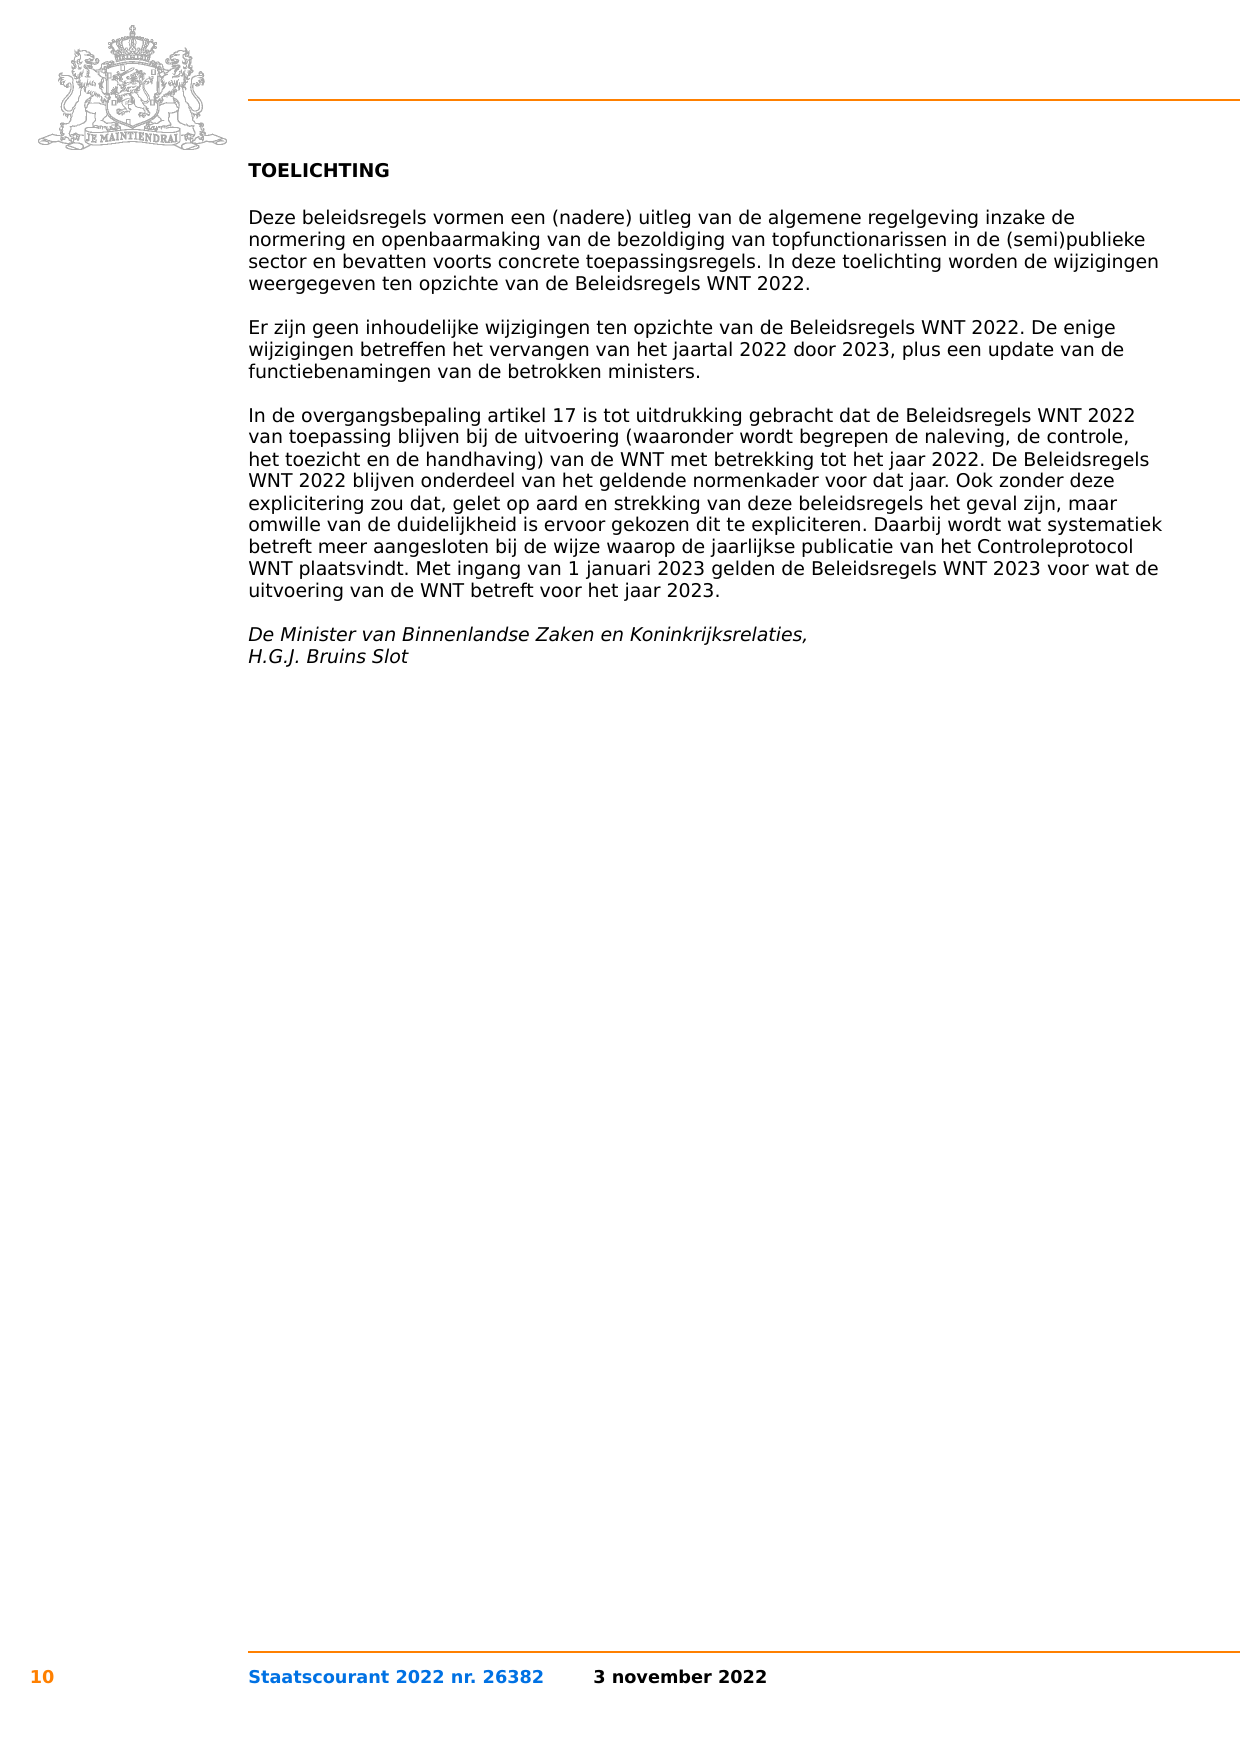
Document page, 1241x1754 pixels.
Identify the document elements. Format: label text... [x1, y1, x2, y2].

text Deze beleidsregels vormen een (nadere) uitleg van de algemene regelgeving inzake de normering en openbaarmaking van de bezoldiging van topfunctionarissen in de (semi)publieke sector en bevatten voorts concrete toepassingsregels. In deze toelichting worden de wijzigingen weergegeven ten opzichte van de Beleidsregels WNT 2022. [248, 207, 1163, 295]
text In de overgangsbepaling artikel 17 is tot uitdrukking gebracht dat de Beleidsregels WNT 2022 van toepassing blijven bij de uitvoering (waaronder wordt begrepen de naleving, de controle, het toezicht en de handhaving) van de WNT met betrekking tot het jaar 2022. De Beleidsregels WNT 2022 blijven onderdeel van het geldende normenkader voor dat jaar. Ook zonder deze explicitering zou dat, gelet op aard en strekking van deze beleidsregels het geval zijn, maar omwille van de duidelijkheid is ervoor gekozen dit te expliciteren. Daarbij wordt wat systematiek betreft meer aangesloten bij de wijze waarop de jaarlijkse publicatie van het Controleprotocol WNT plaatsvindt. Met ingang van 1 januari 2023 gelden de Beleidsregels WNT 2023 voor wat de uitvoering van de WNT betreft voor het jaar 2023. [248, 404, 1163, 602]
text Er zijn geen inhoudelijke wijzigingen ten opzichte van de Beleidsregels WNT 2022. De enige wijzigingen betreffen het vervangen van het jaartal 2022 door 2023, plus een update van de functiebenamingen van de betrokken ministers. [248, 317, 1163, 383]
subtitle TOELICHTING [248, 160, 1163, 182]
picture [38, 25, 227, 150]
text De Minister van Binnenlandse Zaken en Koninkrijksrelaties, H.G.J. Bruins Slot [248, 624, 1163, 668]
